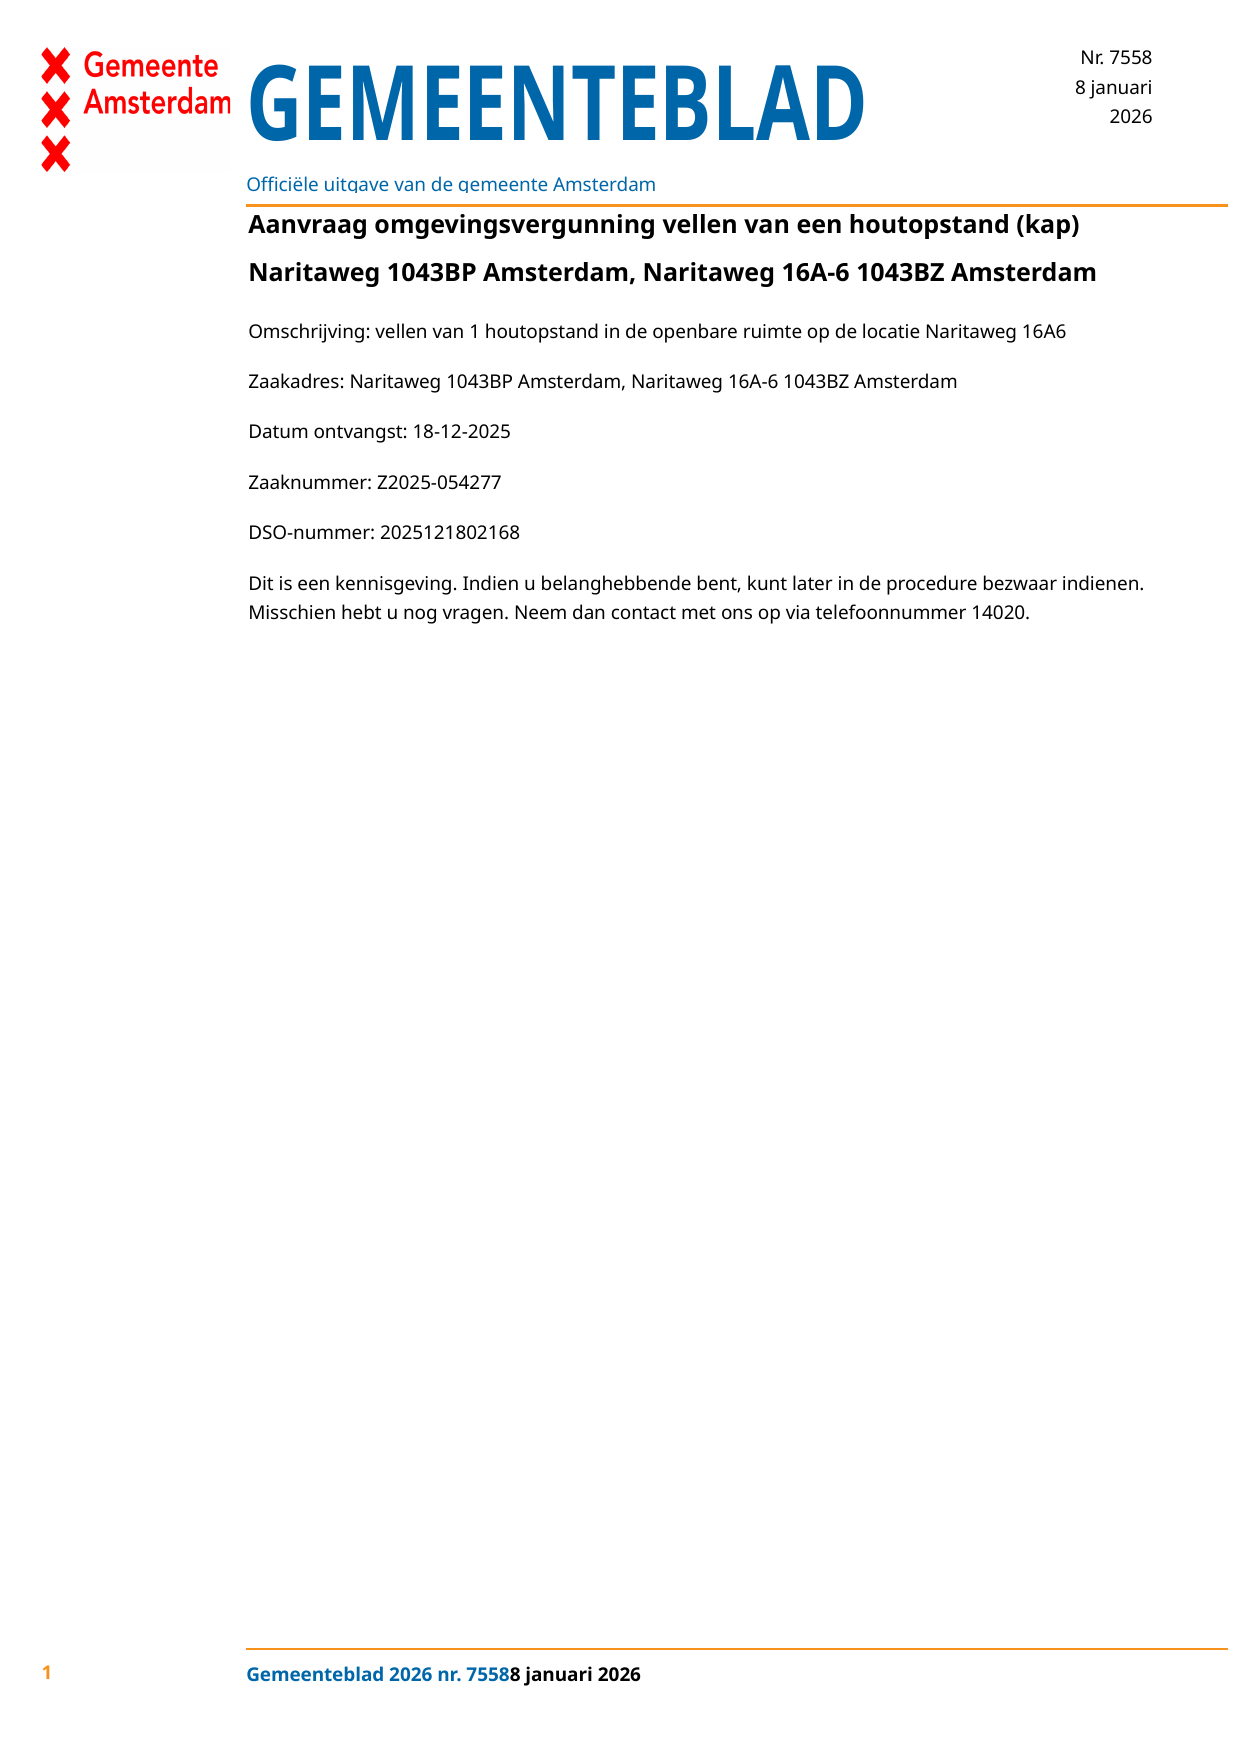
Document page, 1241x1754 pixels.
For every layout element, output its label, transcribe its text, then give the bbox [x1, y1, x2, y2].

text Zaaknummer: Z2025-054277 [248, 469, 1152, 495]
picture [41, 47, 231, 172]
text Zaakadres: Naritaweg 1043BP Amsterdam, Naritaweg 16A-6 1043BZ Amsterdam [248, 368, 1152, 394]
text Datum ontvangst: 18-12-2025 [248, 419, 1152, 444]
text Dit is een kennisgeving. Indien u belanghebbende bent, kunt later in de procedure bezwaar indienen. Misschien hebt u nog vragen. Neem dan contact met ons op via telefoonnummer 14020. [248, 570, 1152, 625]
text DSO-nummer: 2025121802168 [248, 519, 1152, 545]
text Aanvraag omgevingsvergunning vellen van een houtopstand (kap) Naritaweg 1043BP Amsterdam, Naritaweg 16A-6 1043BZ Amsterdam [248, 207, 1152, 288]
text Omschrijving: vellen van 1 houtopstand in de openbare ruimte op de locatie Naritaweg 16A6 [248, 318, 1152, 344]
